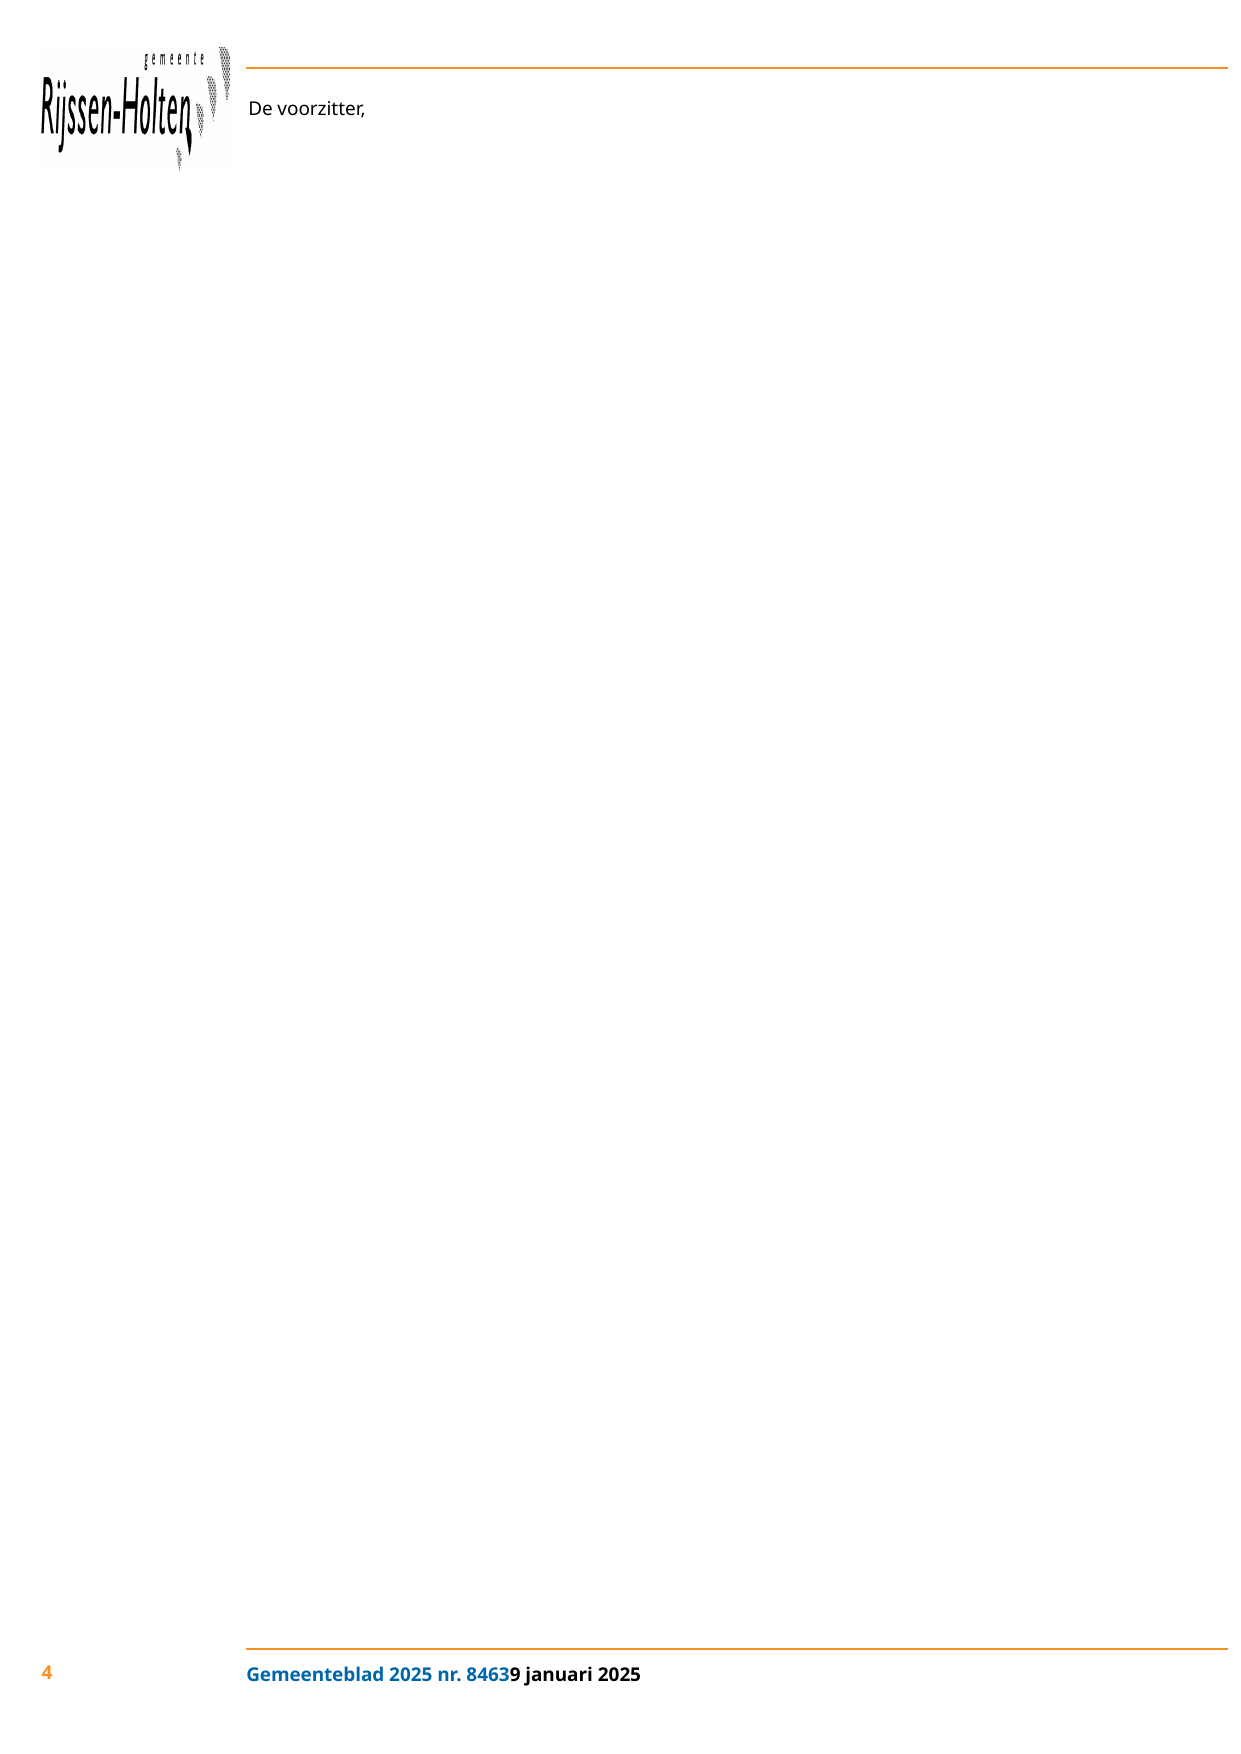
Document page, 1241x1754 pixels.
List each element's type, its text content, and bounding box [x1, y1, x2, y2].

text De voorzitter, [248, 95, 1152, 121]
picture [41, 47, 231, 172]
